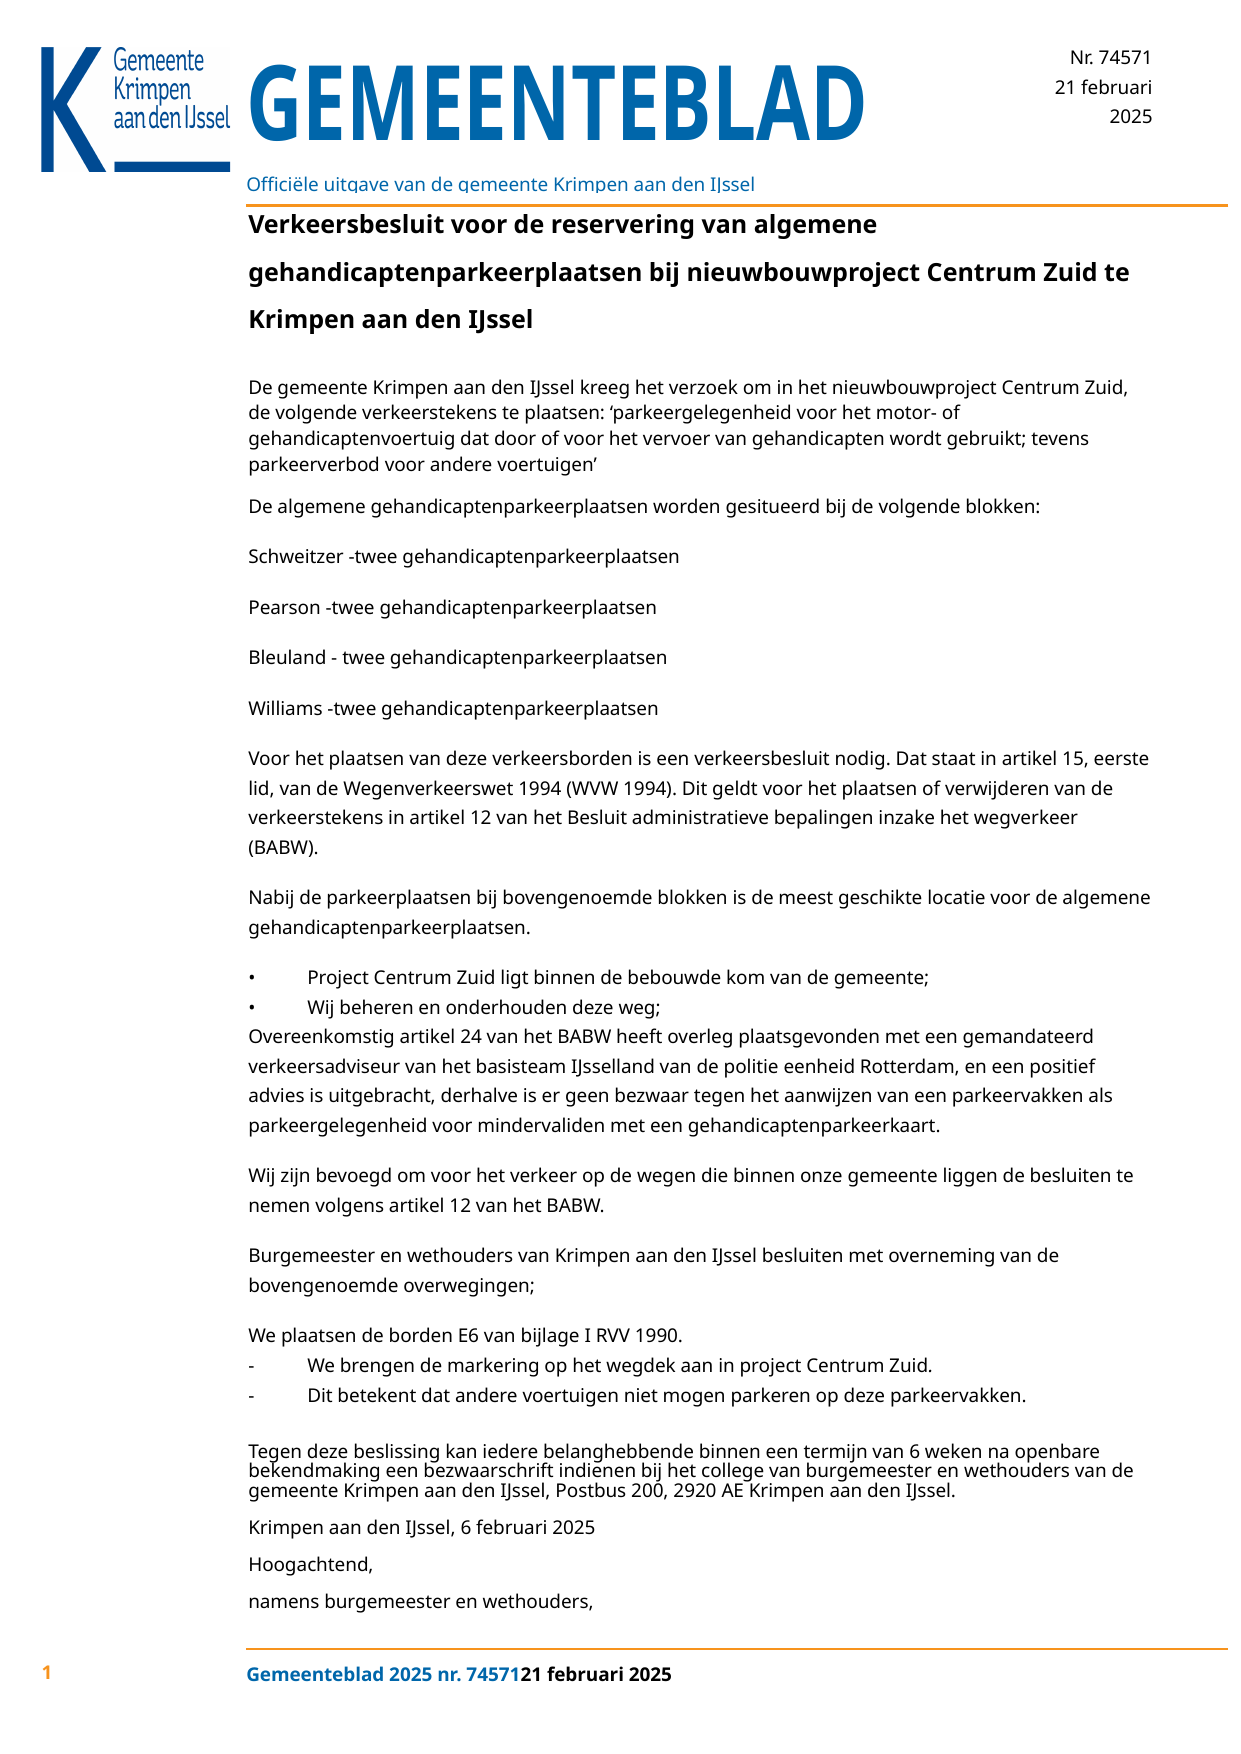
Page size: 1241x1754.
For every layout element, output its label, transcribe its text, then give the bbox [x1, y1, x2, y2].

text Verkeersbesluit voor de reservering van algemene gehandicaptenparkeerplaatsen bij nieuwbouwproject Centrum Zuid te Krimpen aan den IJssel [248, 207, 1152, 336]
text Wij zijn bevoegd om voor het verkeer op de wegen die binnen onze gemeente liggen de besluiten te nemen volgens artikel 12 van het BABW. [248, 1163, 1152, 1218]
text namens burgemeester en wethouders, [248, 1593, 1152, 1612]
text Pearson -twee gehandicaptenparkeerplaatsen [248, 594, 1152, 619]
text Hoogachtend, [248, 1556, 1152, 1575]
text De gemeente Krimpen aan den IJssel kreeg het verzoek om in het nieuwbouwproject Centrum Zuid, de volgende verkeerstekens te plaatsen: ‘parkeergelegenheid voor het motor- of gehandicaptenvoertuig dat door of voor het vervoer van gehandicapten wordt gebruikt; tevens parkeerverbod voor andere voertuigen’ [248, 374, 1152, 477]
text We plaatsen de borden E6 van bijlage I RVV 1990. [248, 1323, 1152, 1348]
text Schweitzer -twee gehandicaptenparkeerplaatsen [248, 543, 1152, 569]
list We brengen de markering op het wegdek aan in project Centrum Zuid. [248, 1352, 1152, 1378]
text Burgemeester en wethouders van Krimpen aan den IJssel besluiten met overneming van de bovengenoemde overwegingen; [248, 1243, 1152, 1298]
text Bleuland - twee gehandicaptenparkeerplaatsen [248, 644, 1152, 670]
text De algemene gehandicaptenparkeerplaatsen worden gesitueerd bij de volgende blokken: [248, 493, 1152, 519]
list Dit betekent dat andere voertuigen niet mogen parkeren op deze parkeervakken. [248, 1382, 1152, 1407]
text Nabij de parkeerplaatsen bij bovengenoemde blokken is de meest geschikte locatie voor de algemene gehandicaptenparkeerplaatsen. [248, 884, 1152, 939]
picture [41, 47, 231, 172]
list Project Centrum Zuid ligt binnen de bebouwde kom van de gemeente; [248, 964, 1152, 990]
text Krimpen aan den IJssel, 6 februari 2025 [248, 1519, 1152, 1538]
text Voor het plaatsen van deze verkeersborden is een verkeersbesluit nodig. Dat staat in artikel 15, eerste lid, van de Wegenverkeerswet 1994 (WVW 1994). Dit geldt voor het plaatsen of verwijderen van de verkeerstekens in artikel 12 van het Besluit administratieve bepalingen inzake het wegverkeer (BABW). [248, 745, 1152, 859]
text Tegen deze beslissing kan iedere belanghebbende binnen een termijn van 6 weken na openbare bekendmaking een bezwaarschrift indienen bij het college van burgemeester en wethouders van de gemeente Krimpen aan den IJssel, Postbus 200, 2920 AE Krimpen aan den IJssel. [248, 1443, 1152, 1501]
text Williams -twee gehandicaptenparkeerplaatsen [248, 695, 1152, 720]
text Overeenkomstig artikel 24 van het BABW heeft overleg plaatsgevonden met een gemandateerd verkeersadviseur van het basisteam IJsselland van de politie eenheid Rotterdam, en een positief advies is uitgebracht, derhalve is er geen bezwaar tegen het aanwijzen van een parkeervakken als parkeergelegenheid voor mindervaliden met een gehandicaptenparkeerkaart. [248, 1023, 1152, 1138]
list Wij beheren en onderhouden deze weg; [248, 994, 1152, 1019]
